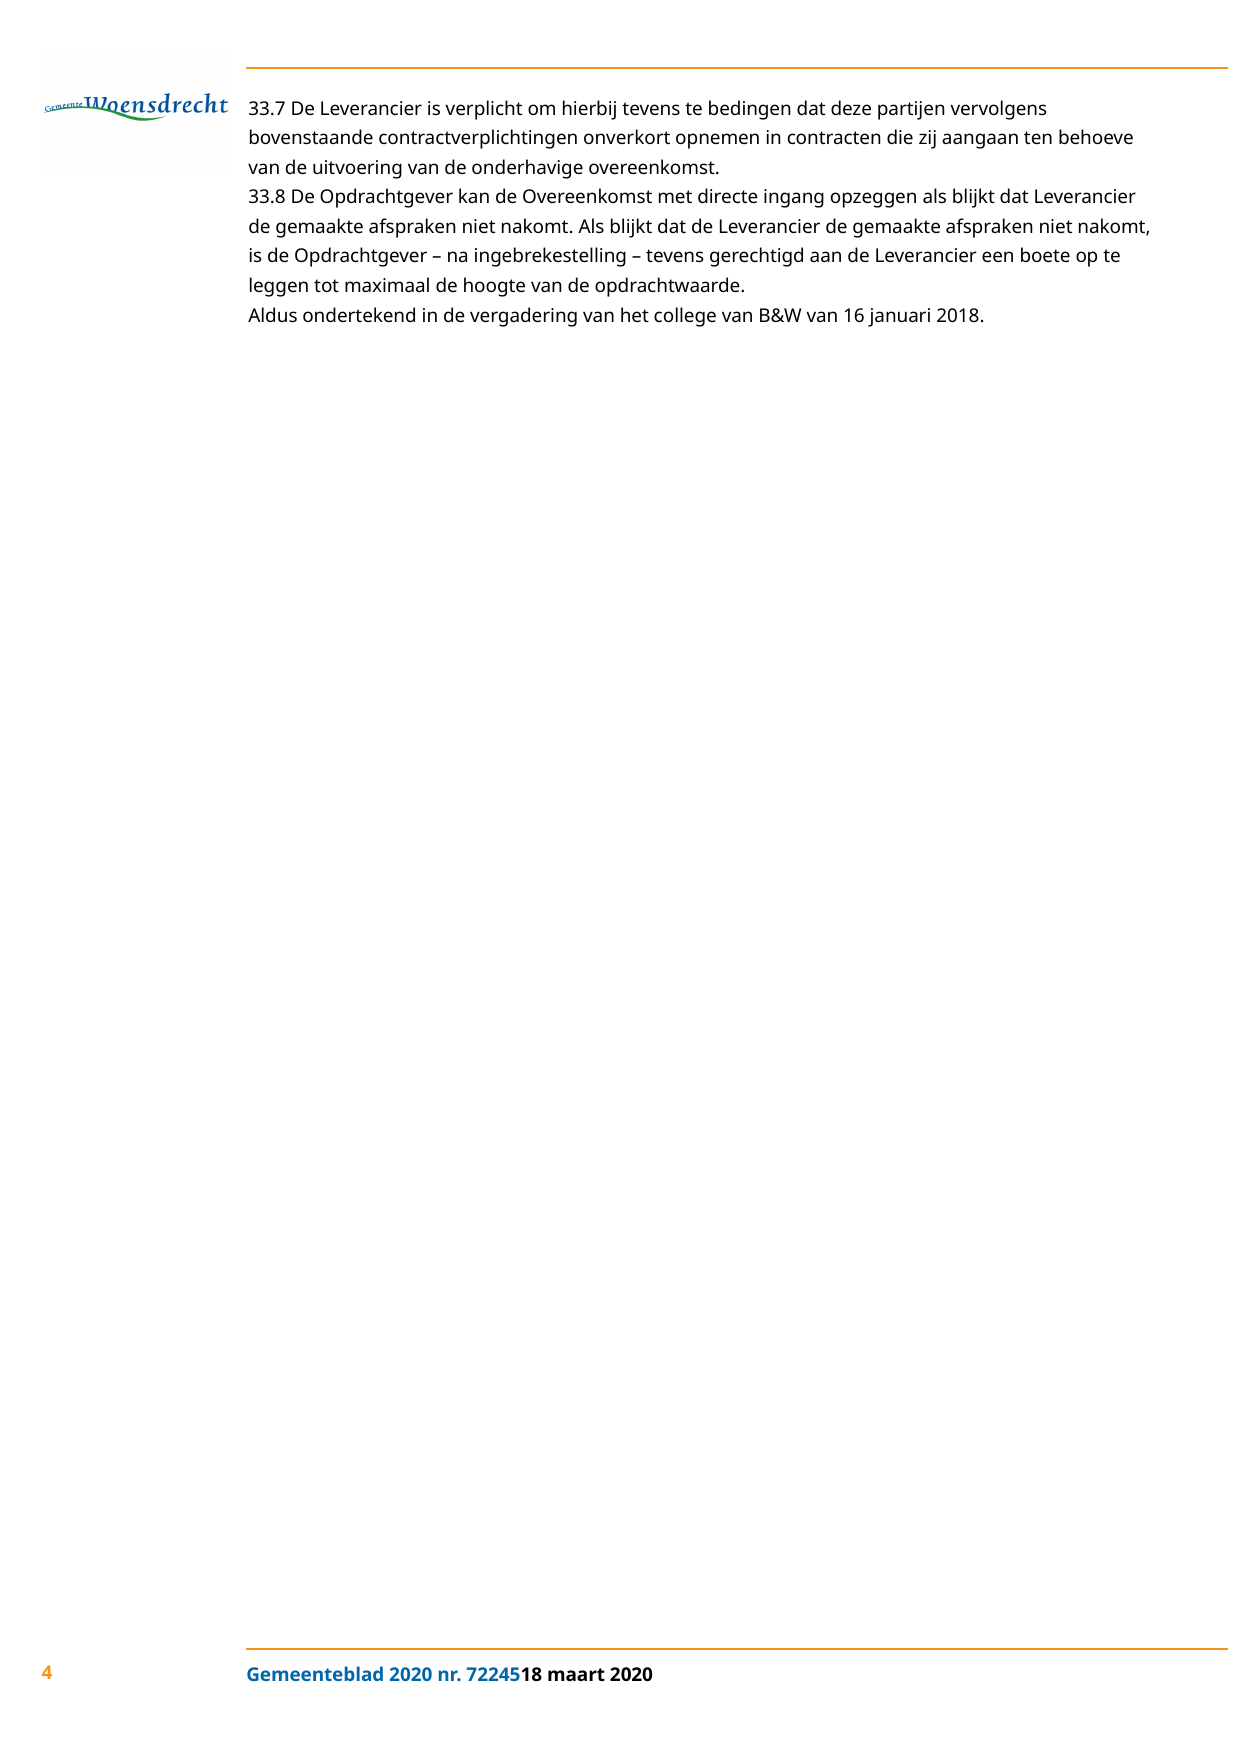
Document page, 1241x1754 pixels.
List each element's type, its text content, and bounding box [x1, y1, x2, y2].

picture [41, 47, 231, 172]
text Aldus ondertekend in de vergadering van het college van B&W van 16 januari 2018. [248, 302, 1152, 328]
text 33.7 De Leverancier is verplicht om hierbij tevens te bedingen dat deze partijen vervolgens bovenstaande contractverplichtingen onverkort opnemen in contracten die zij aangaan ten behoeve van de uitvoering van de onderhavige overeenkomst. [248, 95, 1152, 180]
text 33.8 De Opdrachtgever kan de Overeenkomst met directe ingang opzeggen als blijkt dat Leverancier de gemaakte afspraken niet nakomt. Als blijkt dat de Leverancier de gemaakte afspraken niet nakomt, is de Opdrachtgever – na ingebrekestelling – tevens gerechtigd aan de Leverancier een boete op te leggen tot maximaal de hoogte van de opdrachtwaarde. [248, 183, 1152, 298]
